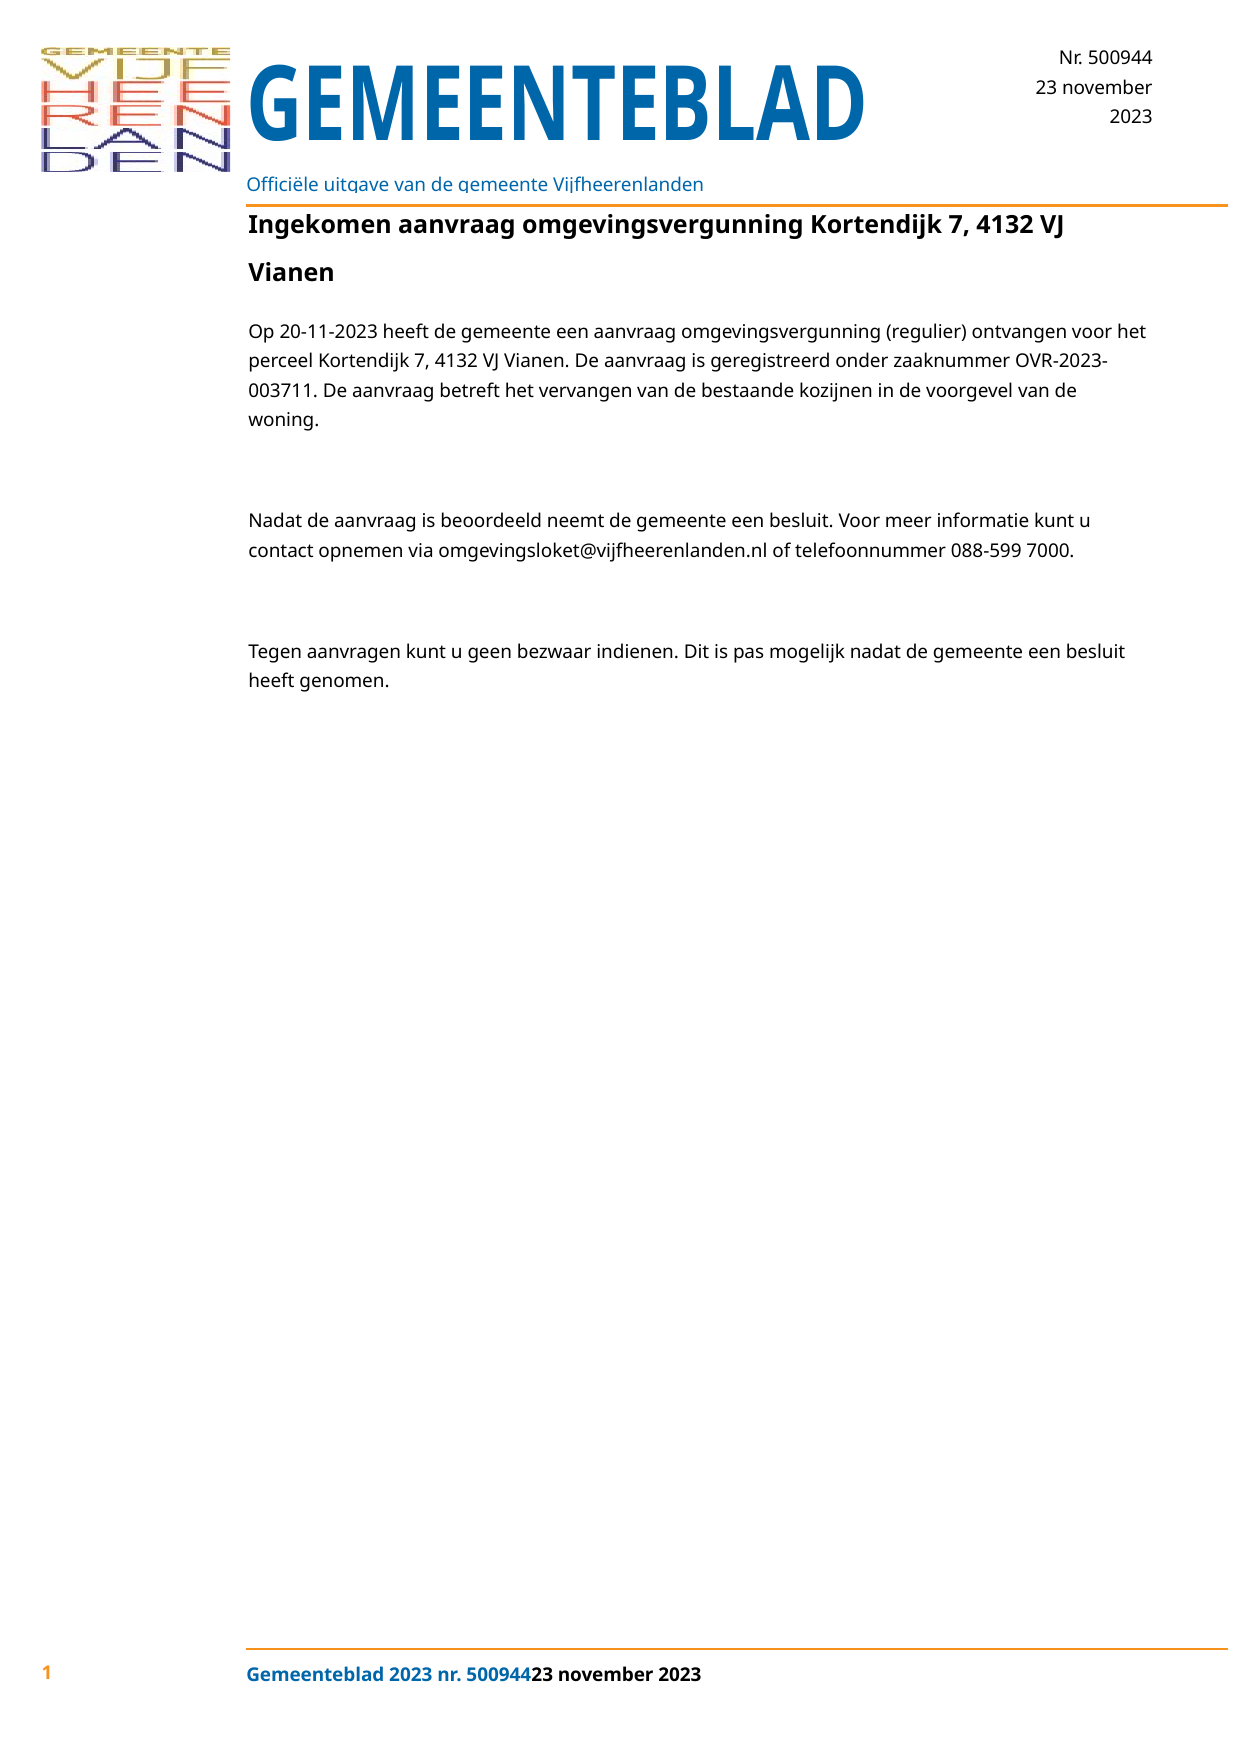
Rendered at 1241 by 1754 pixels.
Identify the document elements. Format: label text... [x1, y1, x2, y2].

text Op 20-11-2023 heeft de gemeente een aanvraag omgevingsvergunning (regulier) ontvangen voor het perceel Kortendijk 7, 4132 VJ Vianen. De aanvraag is geregistreerd onder zaaknummer OVR-2023-003711. De aanvraag betreft het vervangen van de bestaande kozijnen in de voorgevel van de woning. [248, 318, 1152, 432]
text Nadat de aanvraag is beoordeeld neemt de gemeente een besluit. Voor meer informatie kunt u contact opnemen via omgevingsloket@vijfheerenlanden.nl of telefoonnummer 088-599 7000. [248, 507, 1152, 563]
text Ingekomen aanvraag omgevingsvergunning Kortendijk 7, 4132 VJ Vianen [248, 207, 1152, 288]
text Tegen aanvragen kunt u geen bezwaar indienen. Dit is pas mogelijk nadat de gemeente een besluit heeft genomen. [248, 638, 1152, 693]
picture [41, 47, 231, 172]
